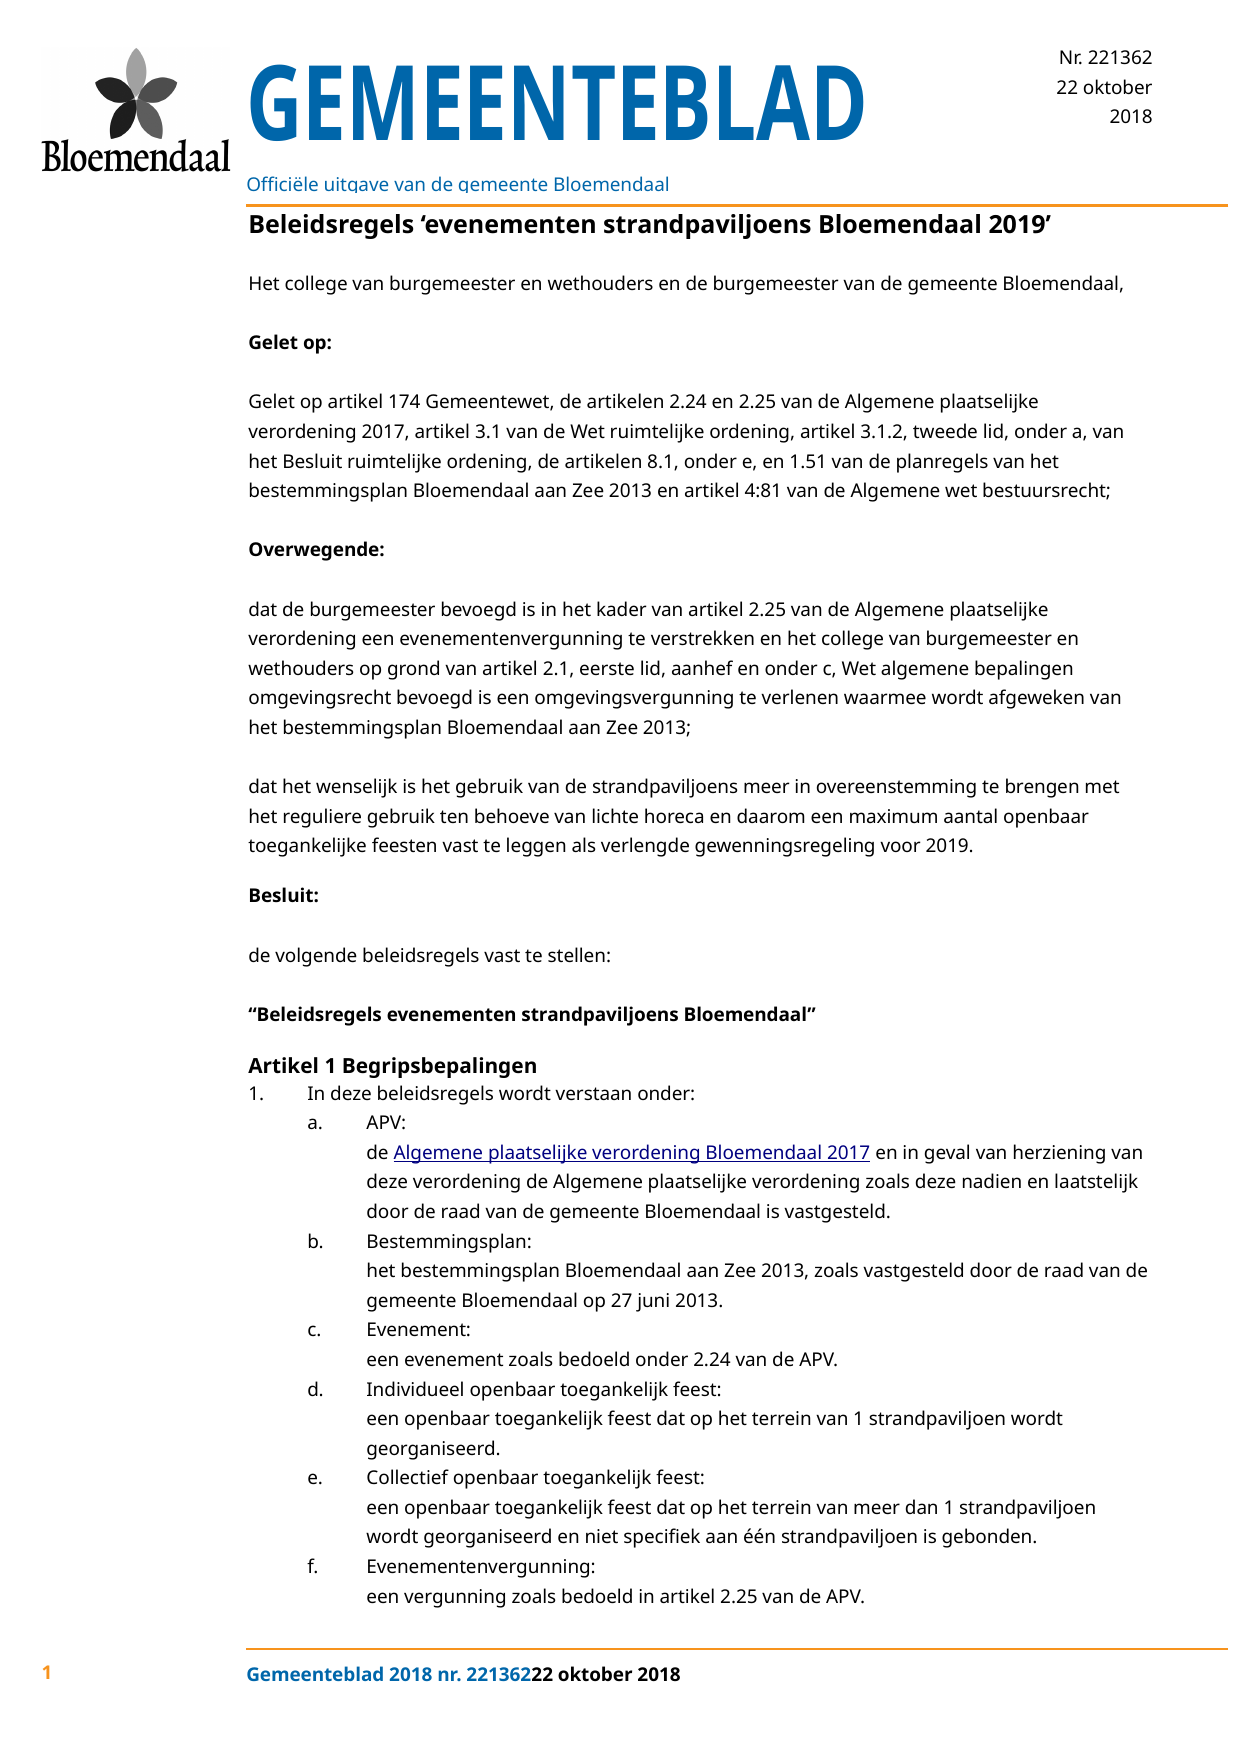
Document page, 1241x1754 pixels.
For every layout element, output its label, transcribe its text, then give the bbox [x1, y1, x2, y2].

text Artikel 1 Begripsbepalingen [248, 1051, 1152, 1080]
list APV: [307, 1109, 1152, 1135]
text Besluit: [248, 883, 1152, 908]
list Evenementenvergunning: [307, 1553, 1152, 1579]
text dat de burgemeester bevoegd is in het kader van artikel 2.25 van de Algemene plaatselijke verordening een evenementenvergunning te verstrekken en het college van burgemeester en wethouders op grond van artikel 2.1, eerste lid, aanhef en onder c, Wet algemene bepalingen omgevingsrecht bevoegd is een omgevingsvergunning te verlenen waarmee wordt afgeweken van het bestemmingsplan Bloemendaal aan Zee 2013; [248, 596, 1152, 740]
picture [41, 47, 231, 172]
list de Algemene plaatselijke verordening Bloemendaal 2017 en in geval van herziening van deze verordening de Algemene plaatselijke verordening zoals deze nadien en laatstelijk door de raad van de gemeente Bloemendaal is vastgesteld. [307, 1139, 1152, 1224]
list Evenement: [307, 1317, 1152, 1342]
list Bestemmingsplan: [307, 1228, 1152, 1253]
text Beleidsregels ‘evenementen strandpaviljoens Bloemendaal 2019’ [248, 207, 1152, 241]
list een evenement zoals bedoeld onder 2.24 van de APV. [307, 1346, 1152, 1372]
text Gelet op: [248, 329, 1152, 355]
text “Beleidsregels evenementen strandpaviljoens Bloemendaal” [248, 1001, 1152, 1027]
list een openbaar toegankelijk feest dat op het terrein van meer dan 1 strandpaviljoen wordt georganiseerd en niet specifiek aan één strandpaviljoen is gebonden. [307, 1494, 1152, 1549]
list Collectief openbaar toegankelijk feest: [307, 1464, 1152, 1490]
list het bestemmingsplan Bloemendaal aan Zee 2013, zoals vastgesteld door de raad van de gemeente Bloemendaal op 27 juni 2013. [307, 1257, 1152, 1313]
list Individueel openbaar toegankelijk feest: [307, 1376, 1152, 1401]
text Gelet op artikel 174 Gemeentewet, de artikelen 2.24 en 2.25 van de Algemene plaatselijke verordening 2017, artikel 3.1 van de Wet ruimtelijke ordening, artikel 3.1.2, tweede lid, onder a, van het Besluit ruimtelijke ordening, de artikelen 8.1, onder e, en 1.51 van de planregels van het bestemmingsplan Bloemendaal aan Zee 2013 en artikel 4:81 van de Algemene wet bestuursrecht; [248, 389, 1152, 503]
text Het college van burgemeester en wethouders en de burgemeester van de gemeente Bloemendaal, [248, 270, 1152, 296]
text dat het wenselijk is het gebruik van de strandpaviljoens meer in overeenstemming te brengen met het reguliere gebruik ten behoeve van lichte horeca en daarom een maximum aantal openbaar toegankelijke feesten vast te leggen als verlengde gewenningsregeling voor 2019. [248, 773, 1152, 858]
list een vergunning zoals bedoeld in artikel 2.25 van de APV. [307, 1583, 1152, 1608]
text Overwegende: [248, 537, 1152, 562]
list een openbaar toegankelijk feest dat op het terrein van 1 strandpaviljoen wordt georganiseerd. [307, 1405, 1152, 1461]
text de volgende beleidsregels vast te stellen: [248, 942, 1152, 968]
list In deze beleidsregels wordt verstaan onder: [248, 1080, 1152, 1106]
